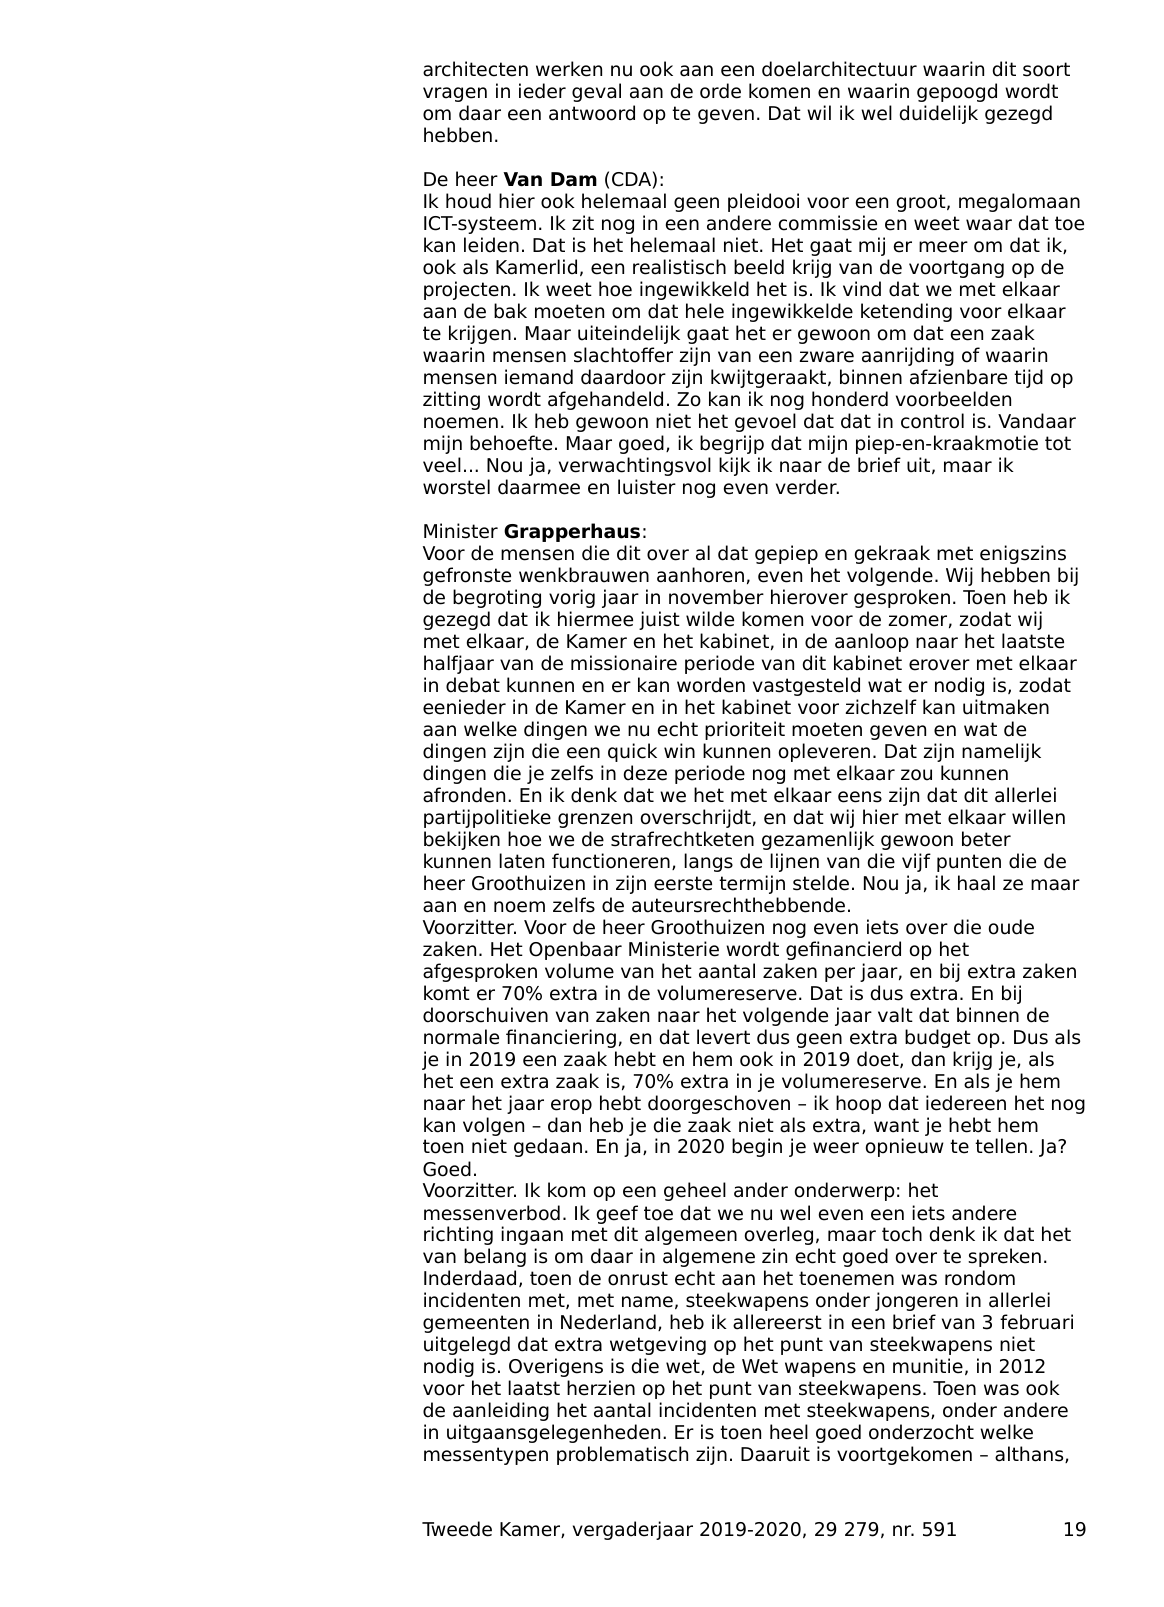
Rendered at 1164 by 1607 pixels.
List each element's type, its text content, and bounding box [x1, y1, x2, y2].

text Voorzitter. Voor de heer Groothuizen nog even iets over die oude zaken. Het Openbaar Ministerie wordt gefinancierd op het afgesproken volume van het aantal zaken per jaar, en bij extra zaken komt er 70% extra in de volumereserve. Dat is dus extra. En bij doorschuiven van zaken naar het volgende jaar valt dat binnen de normale financiering, en dat levert dus geen extra budget op. Dus als je in 2019 een zaak hebt en hem ook in 2019 doet, dan krijg je, als het een extra zaak is, 70% extra in je volumereserve. En als je hem naar het jaar erop hebt doorgeschoven – ik hoop dat iedereen het nog kan volgen – dan heb je die zaak niet als extra, want je hebt hem toen niet gedaan. En ja, in 2020 begin je weer opnieuw te tellen. Ja? Goed. [422, 917, 1087, 1180]
text De heer Van Dam (CDA): [422, 169, 1087, 191]
text Voor de mensen die dit over al dat gepiep en gekraak met enigszins gefronste wenkbrauwen aanhoren, even het volgende. Wij hebben bij de begroting vorig jaar in november hierover gesproken. Toen heb ik gezegd dat ik hiermee juist wilde komen voor de zomer, zodat wij met elkaar, de Kamer en het kabinet, in de aanloop naar het laatste halfjaar van de missionaire periode van dit kabinet erover met elkaar in debat kunnen en er kan worden vastgesteld wat er nodig is, zodat eenieder in de Kamer en in het kabinet voor zichzelf kan uitmaken aan welke dingen we nu echt prioriteit moeten geven en wat de dingen zijn die een quick win kunnen opleveren. Dat zijn namelijk dingen die je zelfs in deze periode nog met elkaar zou kunnen afronden. En ik denk dat we het met elkaar eens zijn dat dit allerlei partijpolitieke grenzen overschrijdt, en dat wij hier met elkaar willen bekijken hoe we de strafrechtketen gezamenlijk gewoon beter kunnen laten functioneren, langs de lijnen van die vijf punten die de heer Groothuizen in zijn eerste termijn stelde. Nou ja, ik haal ze maar aan en noem zelfs de auteursrechthebbende. [422, 543, 1087, 917]
text Ik houd hier ook helemaal geen pleidooi voor een groot, megalomaan ICT-systeem. Ik zit nog in een andere commissie en weet waar dat toe kan leiden. Dat is het helemaal niet. Het gaat mij er meer om dat ik, ook als Kamerlid, een realistisch beeld krijg van de voortgang op de projecten. Ik weet hoe ingewikkeld het is. Ik vind dat we met elkaar aan de bak moeten om dat hele ingewikkelde ketending voor elkaar te krijgen. Maar uiteindelijk gaat het er gewoon om dat een zaak waarin mensen slachtoffer zijn van een zware aanrijding of waarin mensen iemand daardoor zijn kwijtgeraakt, binnen afzienbare tijd op zitting wordt afgehandeld. Zo kan ik nog honderd voorbeelden noemen. Ik heb gewoon niet het gevoel dat dat in control is. Vandaar mijn behoefte. Maar goed, ik begrijp dat mijn piep-en-kraakmotie tot veel... Nou ja, verwachtingsvol kijk ik naar de brief uit, maar ik worstel daarmee en luister nog even verder. [422, 191, 1087, 499]
text architecten werken nu ook aan een doelarchitectuur waarin dit soort vragen in ieder geval aan de orde komen en waarin gepoogd wordt om daar een antwoord op te geven. Dat wil ik wel duidelijk gezegd hebben. [422, 59, 1087, 147]
text Minister Grapperhaus: [422, 521, 1087, 543]
text Voorzitter. Ik kom op een geheel ander onderwerp: het messenverbod. Ik geef toe dat we nu wel even een iets andere richting ingaan met dit algemeen overleg, maar toch denk ik dat het van belang is om daar in algemene zin echt goed over te spreken. Inderdaad, toen de onrust echt aan het toenemen was rondom incidenten met, met name, steekwapens onder jongeren in allerlei gemeenten in Nederland, heb ik allereerst in een brief van 3 februari uitgelegd dat extra wetgeving op het punt van steekwapens niet nodig is. Overigens is die wet, de Wet wapens en munitie, in 2012 voor het laatst herzien op het punt van steekwapens. Toen was ook de aanleiding het aantal incidenten met steekwapens, onder andere in uitgaansgelegenheden. Er is toen heel goed onderzocht welke messentypen problematisch zijn. Daaruit is voortgekomen – althans, [422, 1180, 1087, 1466]
